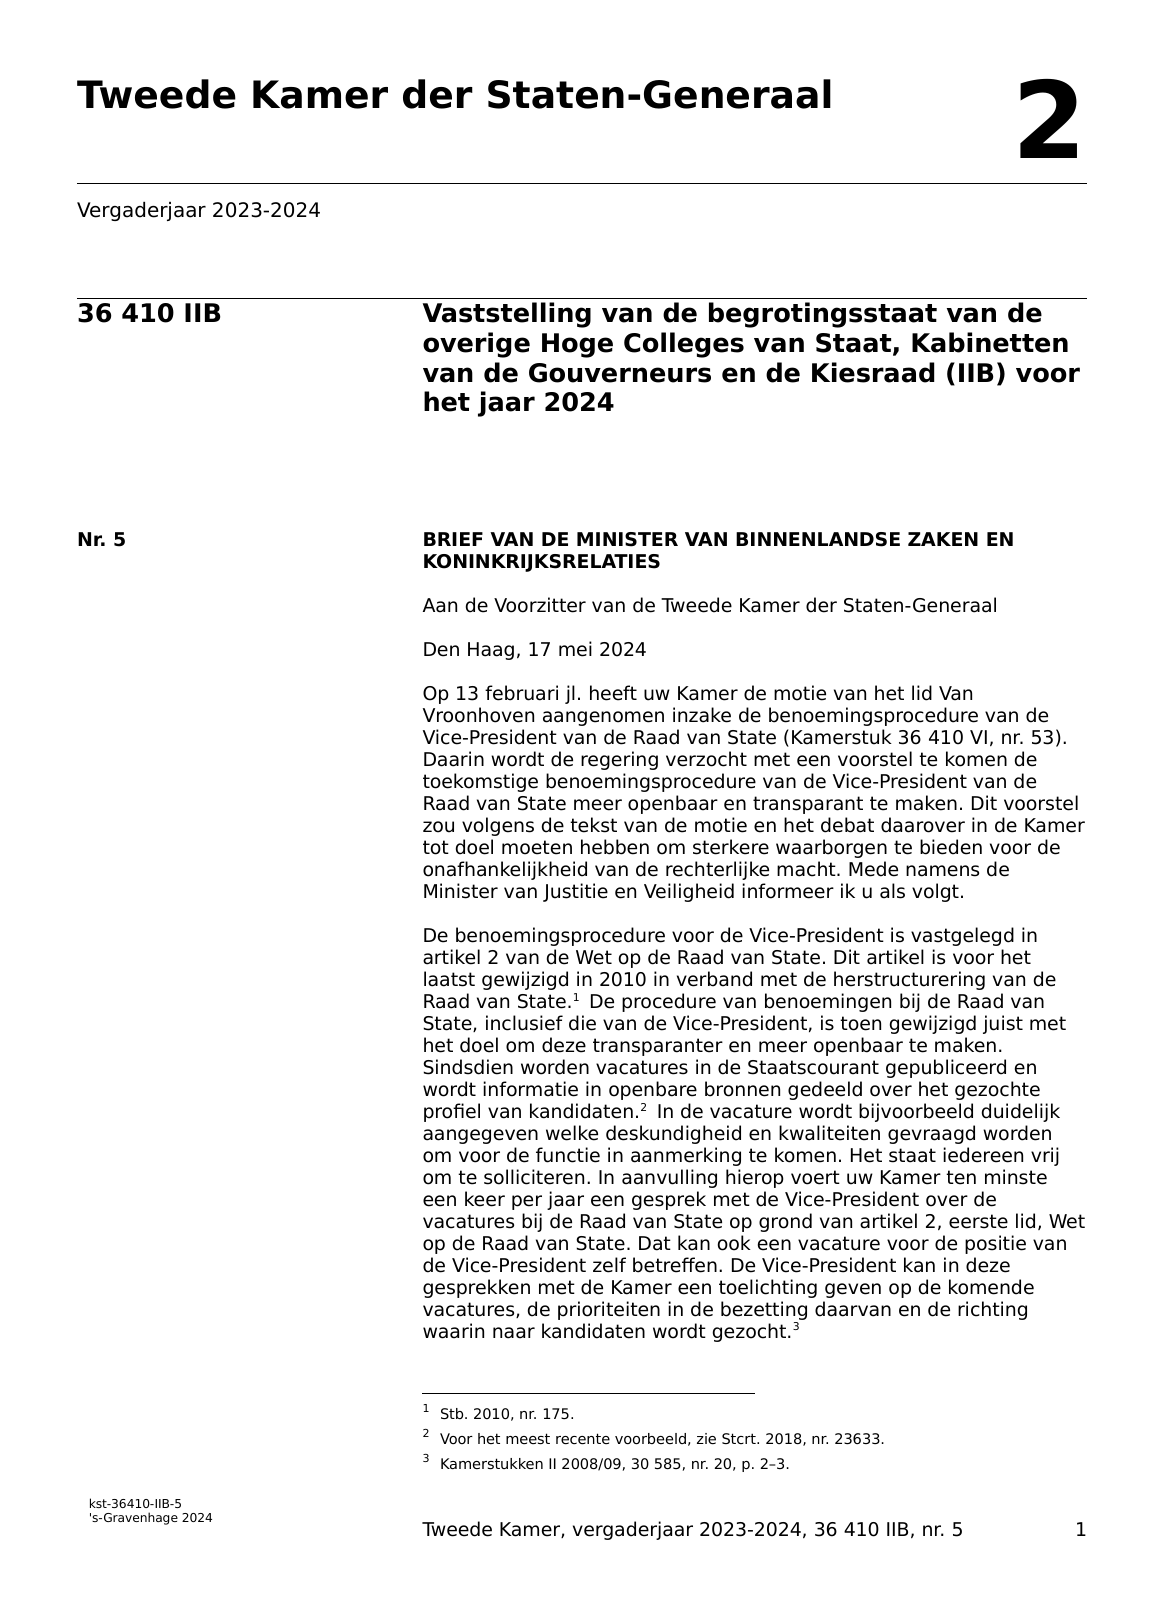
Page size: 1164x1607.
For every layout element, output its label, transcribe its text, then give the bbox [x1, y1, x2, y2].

text kst-36410-IIB-5 [88, 1497, 323, 1511]
subtitle 36 410 IIB Vaststelling van de begrotingsstaat van de overige Hoge Colleges van Staat, Kabinetten van de Gouverneurs en de Kiesraad (IIB) voor het jaar 2024 [77, 299, 1087, 418]
text De benoemingsprocedure voor de Vice-President is vastgelegd in artikel 2 van de Wet op de Raad van State. Dit artikel is voor het laatst gewijzigd in 2010 in verband met de herstructurering van de Raad van State. De procedure van benoemingen bij de Raad van State, inclusief die van de Vice-President, is toen gewijzigd juist met het doel om deze transparanter en meer openbaar te maken. Sindsdien worden vacatures in de Staatscourant gepubliceerd en wordt informatie in openbare bronnen gedeeld over het gezochte profiel van kandidaten. In de vacature wordt bijvoorbeeld duidelijk aangegeven welke deskundigheid en kwaliteiten gevraagd worden om voor de functie in aanmerking te komen. Het staat iedereen vrij om te solliciteren. In aanvulling hierop voert uw Kamer ten minste een keer per jaar een gesprek met de Vice-President over de vacatures bij de Raad van State op grond van artikel 2, eerste lid, Wet op de Raad van State. Dat kan ook een vacature voor de positie van de Vice-President zelf betreffen. De Vice-President kan in deze gesprekken met de Kamer een toelichting geven op de komende vacatures, de prioriteiten in de bezetting daarvan en de richting waarin naar kandidaten wordt gezocht. [422, 925, 1087, 1343]
subtitle Nr. 5 BRIEF VAN DE MINISTER VAN BINNENLANDSE ZAKEN EN KONINKRIJKSRELATIES [77, 529, 1087, 573]
table_header 2 [886, 59, 1087, 183]
table_cell Vergaderjaar 2023-2024 [77, 184, 1087, 298]
text Voor het meest recente voorbeeld, zie Stcrt. 2018, nr. 23633. [422, 1427, 1087, 1449]
text Stb. 2010, nr. 175. [422, 1402, 1087, 1424]
text Op 13 februari jl. heeft uw Kamer de motie van het lid Van Vroonhoven aangenomen inzake de benoemingsprocedure van de Vice-President van de Raad van State (Kamerstuk 36 410 VI, nr. 53). Daarin wordt de regering verzocht met een voorstel te komen de toekomstige benoemingsprocedure van de Vice-President van de Raad van State meer openbaar en transparant te maken. Dit voorstel zou volgens de tekst van de motie en het debat daarover in de Kamer tot doel moeten hebben om sterkere waarborgen te bieden voor de onafhankelijkheid van de rechterlijke macht. Mede namens de Minister van Justitie en Veiligheid informeer ik u als volgt. [422, 683, 1087, 903]
text Kamerstukken II 2008/09, 30 585, nr. 20, p. 2–3. [422, 1452, 1087, 1474]
text 's-Gravenhage 2024 [88, 1511, 323, 1525]
text Aan de Voorzitter van de Tweede Kamer der Staten-Generaal [422, 595, 1087, 617]
table_header Tweede Kamer der Staten-Generaal [77, 59, 886, 183]
text Den Haag, 17 mei 2024 [422, 639, 1087, 661]
